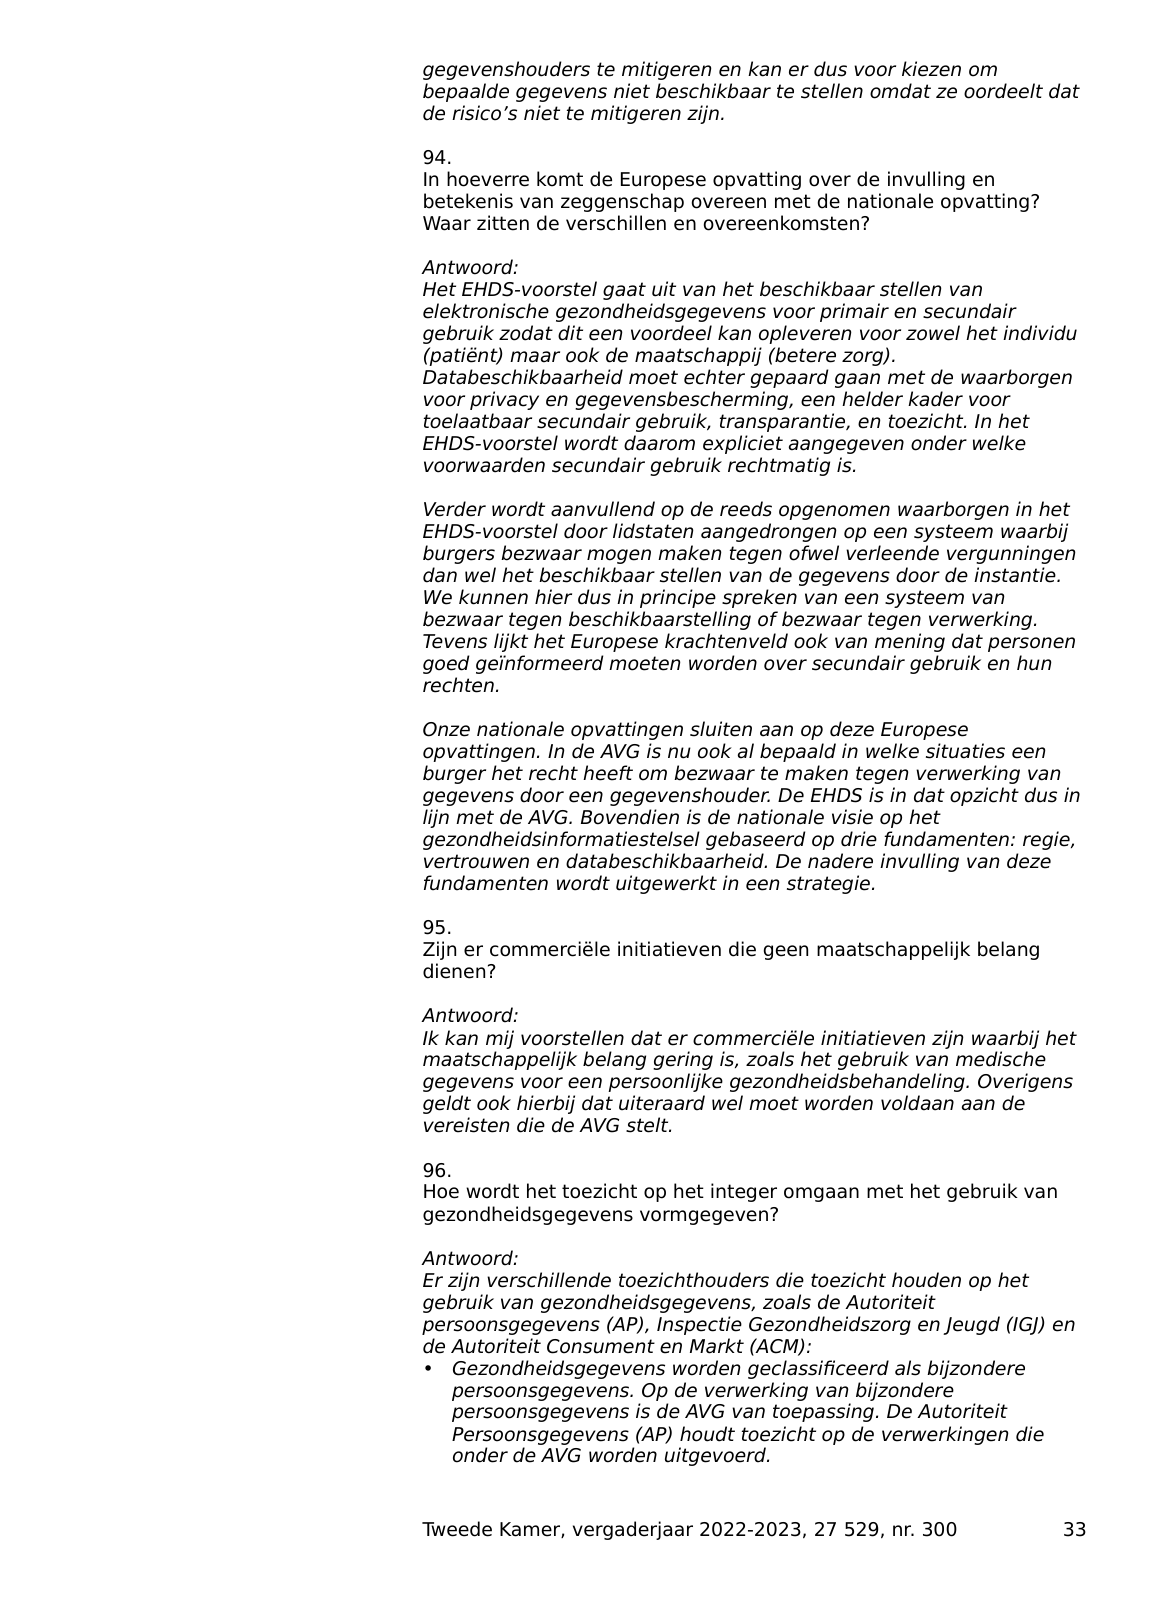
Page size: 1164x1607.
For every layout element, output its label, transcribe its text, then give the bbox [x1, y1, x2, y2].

text 94. [422, 147, 1087, 169]
text Het EHDS-voorstel gaat uit van het beschikbaar stellen van elektronische gezondheidsgegevens voor primair en secundair gebruik zodat dit een voordeel kan opleveren voor zowel het individu (patiënt) maar ook de maatschappij (betere zorg). Databeschikbaarheid moet echter gepaard gaan met de waarborgen voor privacy en gegevensbescherming, een helder kader voor toelaatbaar secundair gebruik, transparantie, en toezicht. In het EHDS-voorstel wordt daarom expliciet aangegeven onder welke voorwaarden secundair gebruik rechtmatig is. [422, 279, 1087, 477]
text Antwoord: [422, 257, 1087, 279]
text Ik kan mij voorstellen dat er commerciële initiatieven zijn waarbij het maatschappelijk belang gering is, zoals het gebruik van medische gegevens voor een persoonlijke gezondheidsbehandeling. Overigens geldt ook hierbij dat uiteraard wel moet worden voldaan aan de vereisten die de AVG stelt. [422, 1027, 1087, 1137]
text Antwoord: [422, 1248, 1087, 1269]
text 96. [422, 1159, 1087, 1181]
text Er zijn verschillende toezichthouders die toezicht houden op het gebruik van gezondheidsgegevens, zoals de Autoriteit persoonsgegevens (AP), Inspectie Gezondheidszorg en Jeugd (IGJ) en de Autoriteit Consument en Markt (ACM): [422, 1269, 1087, 1357]
text Zijn er commerciële initiatieven die geen maatschappelijk belang dienen? [422, 939, 1087, 983]
text Verder wordt aanvullend op de reeds opgenomen waarborgen in het EHDS-voorstel door lidstaten aangedrongen op een systeem waarbij burgers bezwaar mogen maken tegen ofwel verleende vergunningen dan wel het beschikbaar stellen van de gegevens door de instantie. We kunnen hier dus in principe spreken van een systeem van bezwaar tegen beschikbaarstelling of bezwaar tegen verwerking. Tevens lijkt het Europese krachtenveld ook van mening dat personen goed geïnformeerd moeten worden over secundair gebruik en hun rechten. [422, 499, 1087, 697]
text In hoeverre komt de Europese opvatting over de invulling en betekenis van zeggenschap overeen met de nationale opvatting? Waar zitten de verschillen en overeenkomsten? [422, 169, 1087, 235]
text 95. [422, 917, 1087, 939]
text Hoe wordt het toezicht op het integer omgaan met het gebruik van gezondheidsgegevens vormgegeven? [422, 1181, 1087, 1225]
text • Gezondheidsgegevens worden geclassificeerd als bijzondere persoonsgegevens. Op de verwerking van bijzondere persoonsgegevens is de AVG van toepassing. De Autoriteit Persoonsgegevens (AP) houdt toezicht op de verwerkingen die onder de AVG worden uitgevoerd. [422, 1357, 1087, 1467]
text Onze nationale opvattingen sluiten aan op deze Europese opvattingen. In de AVG is nu ook al bepaald in welke situaties een burger het recht heeft om bezwaar te maken tegen verwerking van gegevens door een gegevenshouder. De EHDS is in dat opzicht dus in lijn met de AVG. Bovendien is de nationale visie op het gezondheidsinformatiestelsel gebaseerd op drie fundamenten: regie, vertrouwen en databeschikbaarheid. De nadere invulling van deze fundamenten wordt uitgewerkt in een strategie. [422, 719, 1087, 895]
text Antwoord: [422, 1005, 1087, 1027]
text gegevenshouders te mitigeren en kan er dus voor kiezen om bepaalde gegevens niet beschikbaar te stellen omdat ze oordeelt dat de risico’s niet te mitigeren zijn. [422, 59, 1087, 125]
